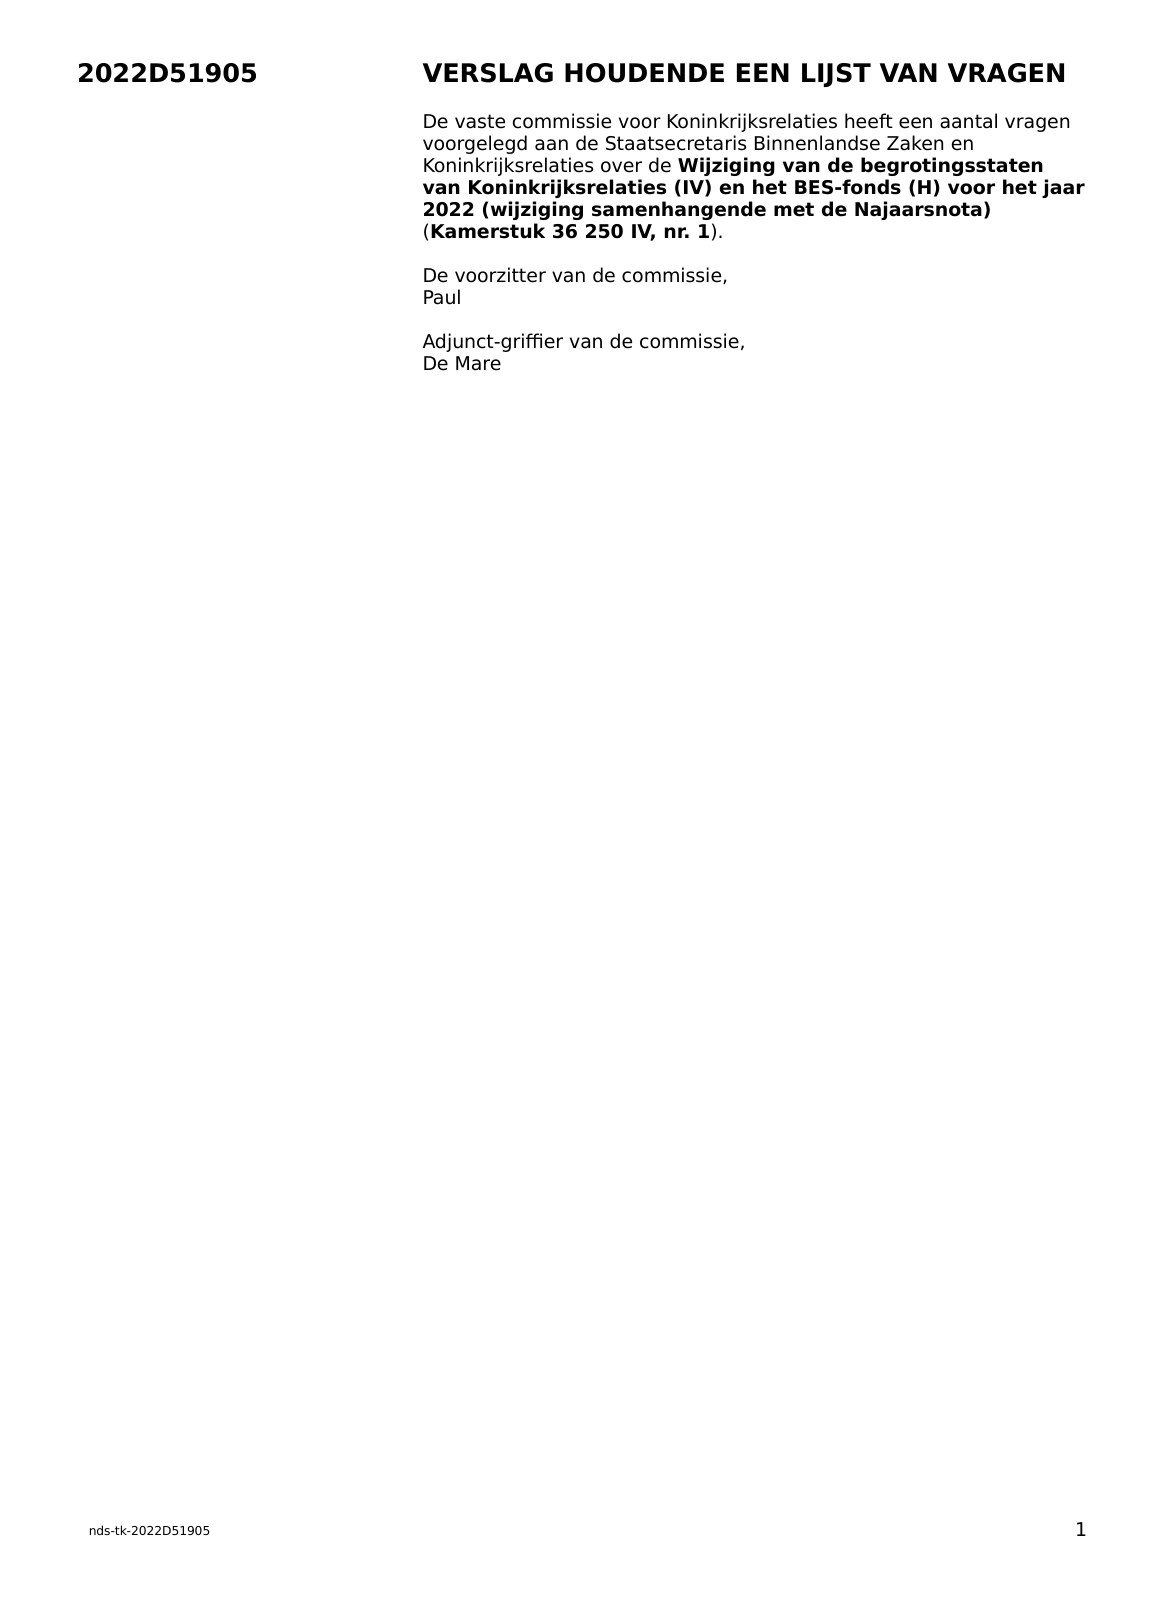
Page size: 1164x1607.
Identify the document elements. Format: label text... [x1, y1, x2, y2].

text Paul [422, 287, 1087, 309]
text 2022D51905 VERSLAG HOUDENDE EEN LIJST VAN VRAGEN [77, 59, 1087, 89]
text De voorzitter van de commissie, [422, 265, 1087, 287]
text Adjunct-griffier van de commissie, [422, 331, 1087, 353]
text De Mare [422, 353, 1087, 375]
text nds-tk-2022D51905 [88, 1524, 323, 1538]
text De vaste commissie voor Koninkrijksrelaties heeft een aantal vragen voorgelegd aan de Staatsecretaris Binnenlandse Zaken en Koninkrijksrelaties over de Wijziging van de begrotingsstaten van Koninkrijksrelaties (IV) en het BES-fonds (H) voor het jaar 2022 (wijziging samenhangende met de Najaarsnota) (Kamerstuk 36 250 IV, nr. 1). [422, 111, 1087, 243]
